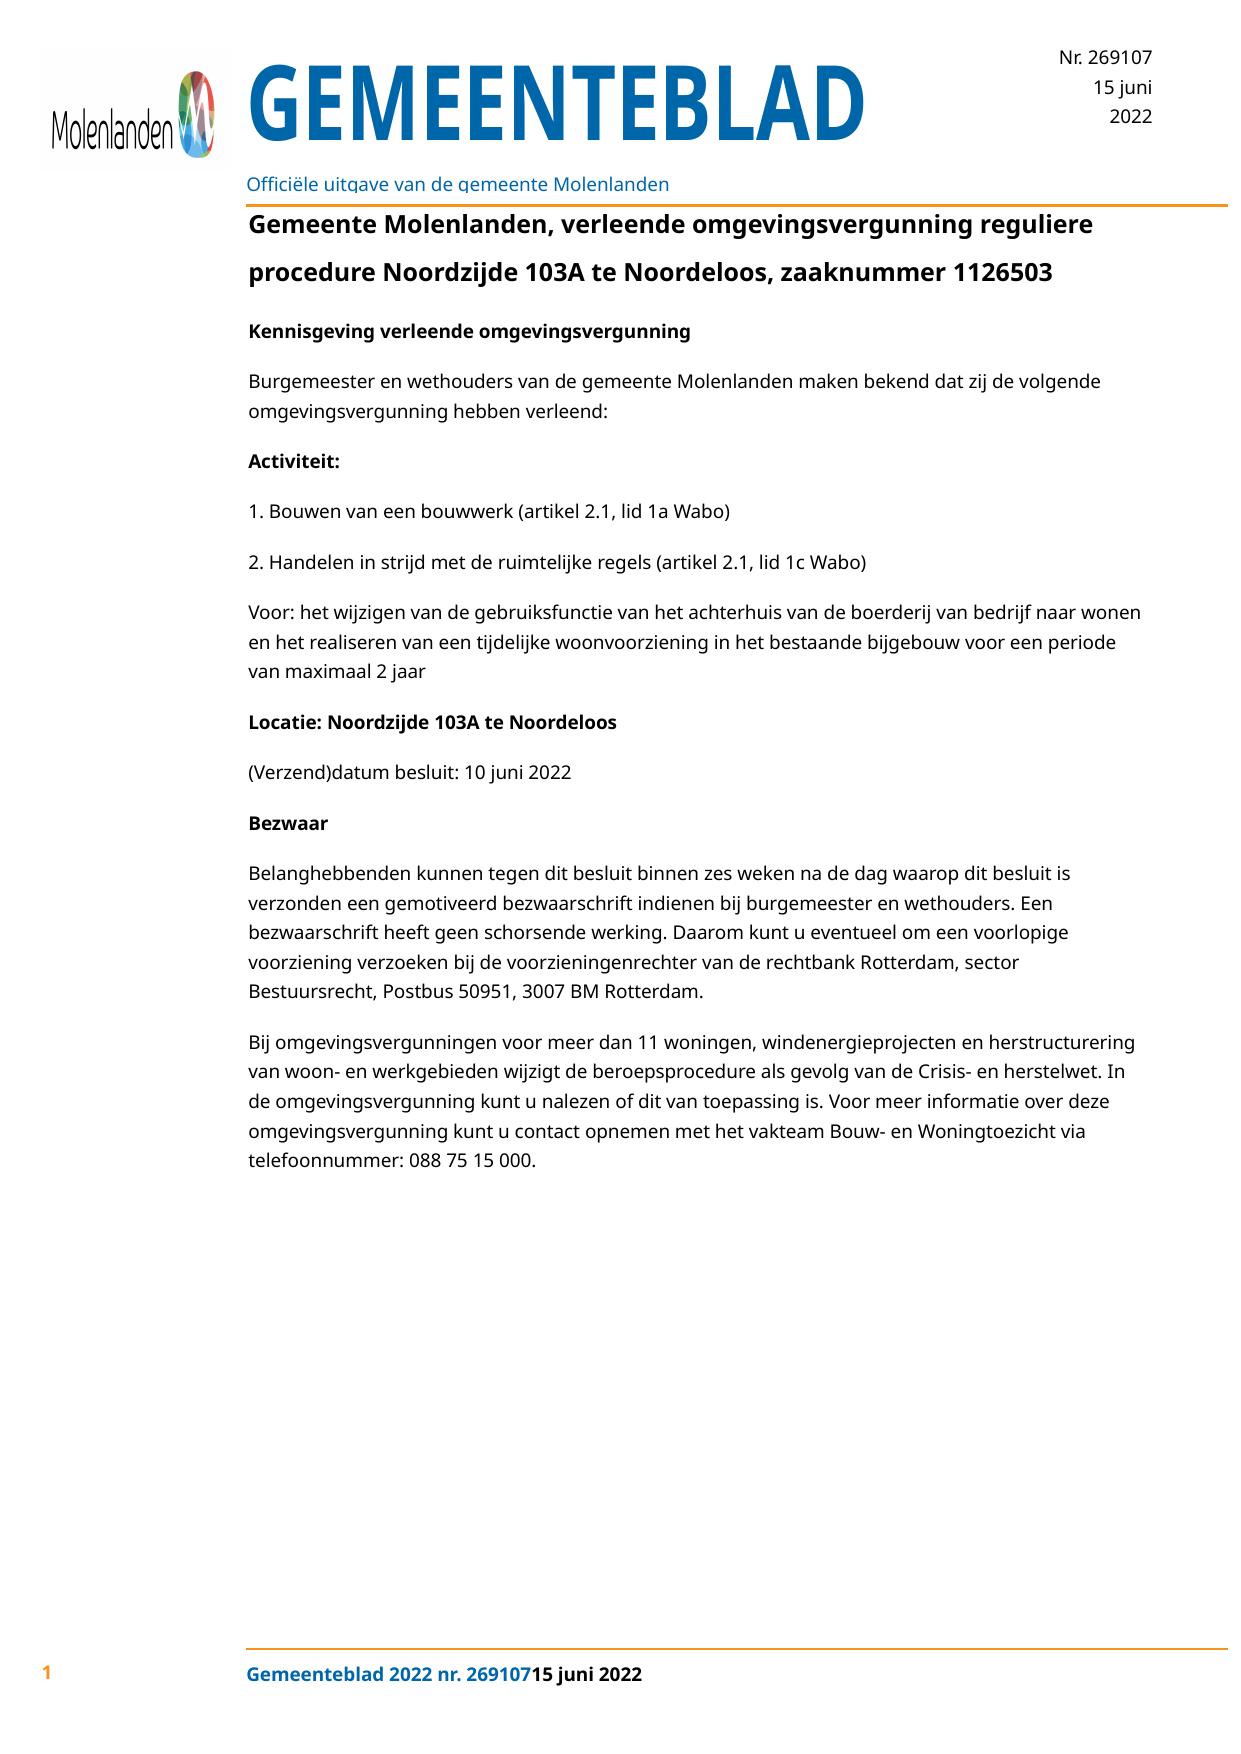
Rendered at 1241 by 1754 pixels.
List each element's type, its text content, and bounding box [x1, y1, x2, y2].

text (Verzend)datum besluit: 10 juni 2022 [248, 759, 1152, 785]
text 2. Handelen in strijd met de ruimtelijke regels (artikel 2.1, lid 1c Wabo) [248, 549, 1152, 575]
text Activiteit: [248, 448, 1152, 474]
text Belanghebbenden kunnen tegen dit besluit binnen zes weken na de dag waarop dit besluit is verzonden een gemotiveerd bezwaarschrift indienen bij burgemeester en wethouders. Een bezwaarschrift heeft geen schorsende werking. Daarom kunt u eventueel om een voorlopige voorziening verzoeken bij de voorzieningenrechter van de rechtbank Rotterdam, sector Bestuursrecht, Postbus 50951, 3007 BM Rotterdam. [248, 860, 1152, 1004]
text Voor: het wijzigen van de gebruiksfunctie van het achterhuis van de boerderij van bedrijf naar wonen en het realiseren van een tijdelijke woonvoorziening in het bestaande bijgebouw voor een periode van maximaal 2 jaar [248, 599, 1152, 684]
text Burgemeester en wethouders van de gemeente Molenlanden maken bekend dat zij de volgende omgevingsvergunning hebben verleend: [248, 368, 1152, 424]
text Locatie: Noordzijde 103A te Noordeloos [248, 709, 1152, 735]
text Kennisgeving verleende omgevingsvergunning [248, 318, 1152, 344]
picture [41, 47, 231, 172]
text Bij omgevingsvergunningen voor meer dan 11 woningen, windenergieprojecten en herstructurering van woon- en werkgebieden wijzigt de beroepsprocedure als gevolg van de Crisis- en herstelwet. In de omgevingsvergunning kunt u nalezen of dit van toepassing is. Voor meer informatie over deze omgevingsvergunning kunt u contact opnemen met het vakteam Bouw- en Woningtoezicht via telefoonnummer: 088 75 15 000. [248, 1029, 1152, 1173]
text Bezwaar [248, 810, 1152, 836]
text 1. Bouwen van een bouwwerk (artikel 2.1, lid 1a Wabo) [248, 499, 1152, 524]
text Gemeente Molenlanden, verleende omgevingsvergunning reguliere procedure Noordzijde 103A te Noordeloos, zaaknummer 1126503 [248, 207, 1152, 288]
